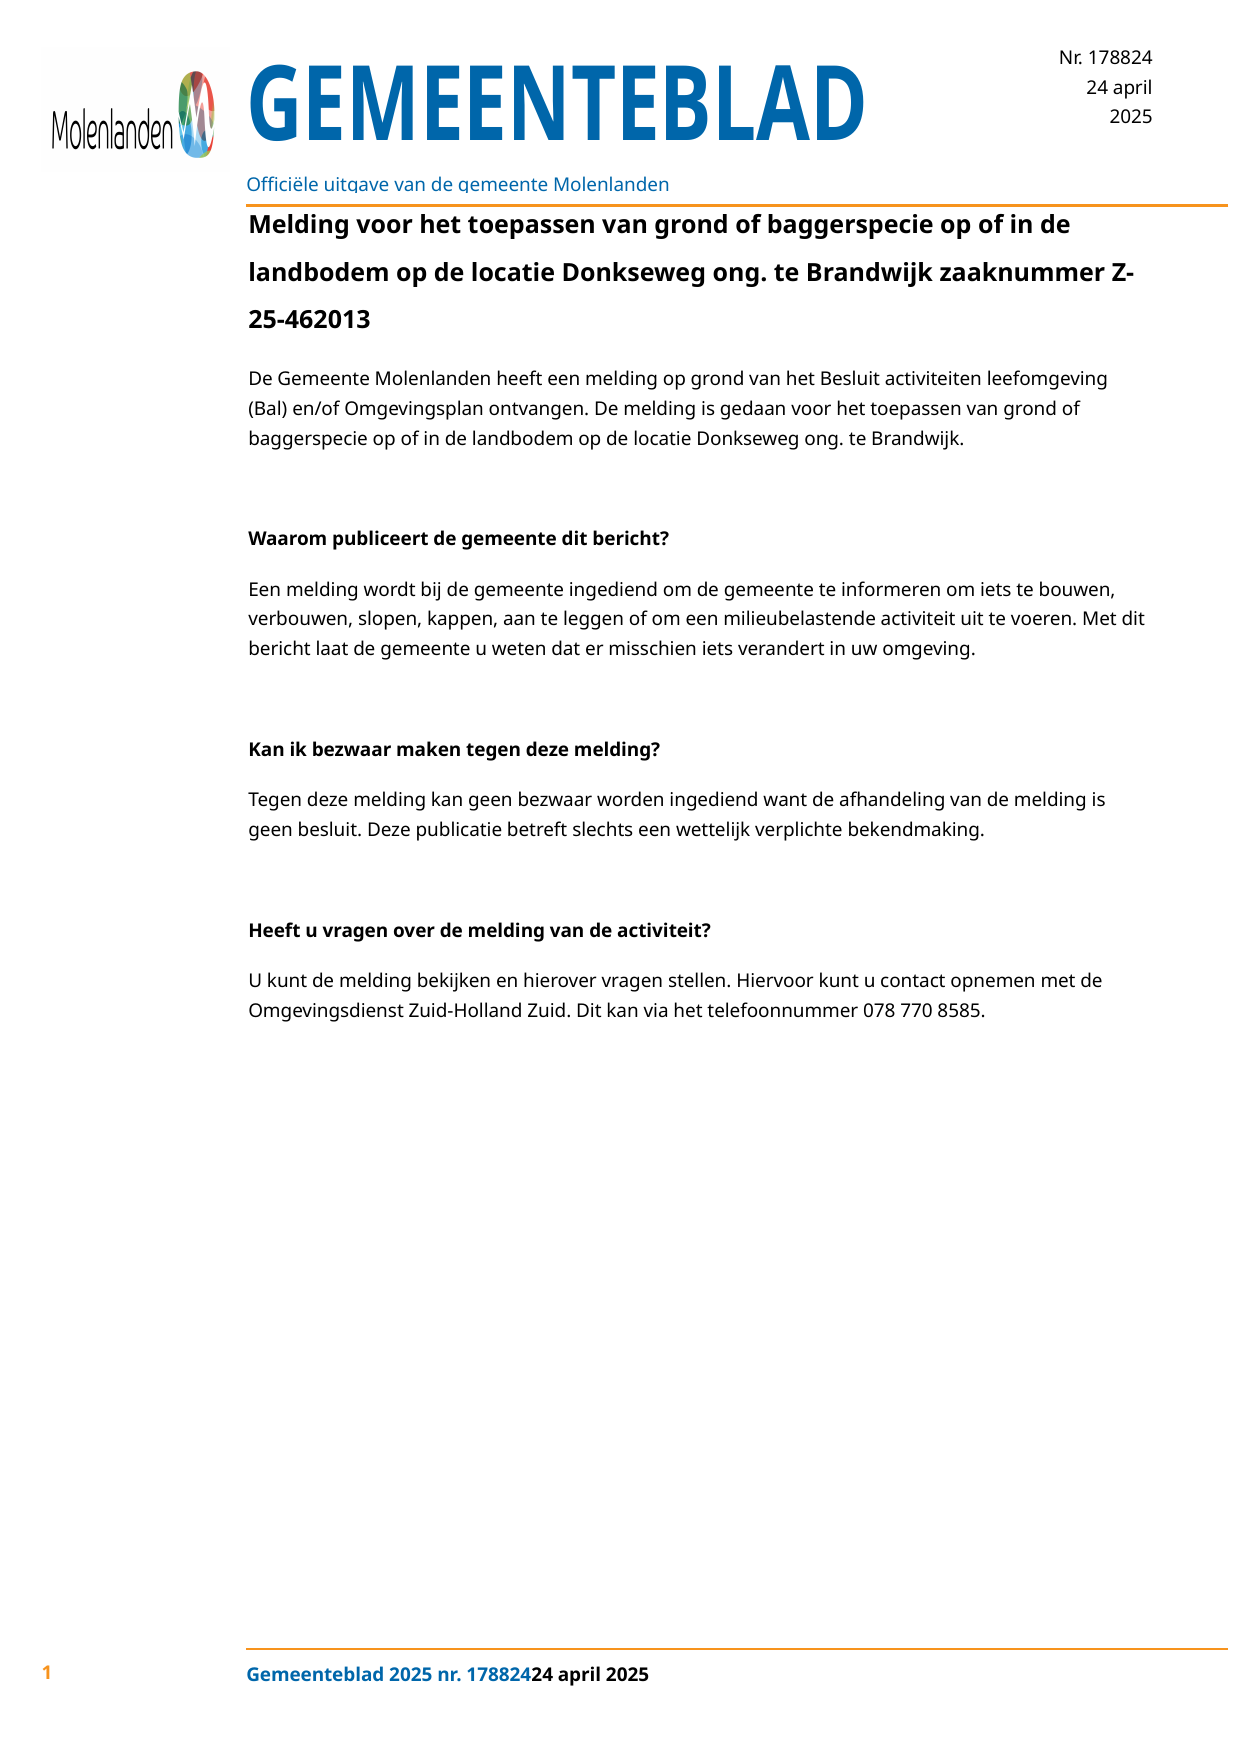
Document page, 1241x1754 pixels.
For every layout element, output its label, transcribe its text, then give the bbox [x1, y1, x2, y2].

text De Gemeente Molenlanden heeft een melding op grond van het Besluit activiteiten leefomgeving (Bal) en/of Omgevingsplan ontvangen. De melding is gedaan voor het toepassen van grond of baggerspecie op of in de landbodem op de locatie Donkseweg ong. te Brandwijk. [248, 366, 1152, 450]
text Een melding wordt bij de gemeente ingediend om de gemeente te informeren om iets te bouwen, verbouwen, slopen, kappen, aan te leggen of om een milieubelastende activiteit uit te voeren. Met dit bericht laat de gemeente u weten dat er misschien iets verandert in uw omgeving. [248, 576, 1152, 661]
text Heeft u vragen over de melding van de activiteit? [248, 917, 1152, 942]
text Waarom publiceert de gemeente dit bericht? [248, 526, 1152, 551]
picture [41, 47, 231, 172]
text Tegen deze melding kan geen bezwaar worden ingediend want de afhandeling van de melding is geen besluit. Deze publicatie betreft slechts een wettelijk verplichte bekendmaking. [248, 786, 1152, 842]
text Melding voor het toepassen van grond of baggerspecie op of in de landbodem op de locatie Donkseweg ong. te Brandwijk zaaknummer Z-25-462013 [248, 207, 1152, 336]
text Kan ik bezwaar maken tegen deze melding? [248, 736, 1152, 762]
text U kunt de melding bekijken en hierover vragen stellen. Hiervoor kunt u contact opnemen met de Omgevingsdienst Zuid-Holland Zuid. Dit kan via het telefoonnummer 078 770 8585. [248, 967, 1152, 1022]
